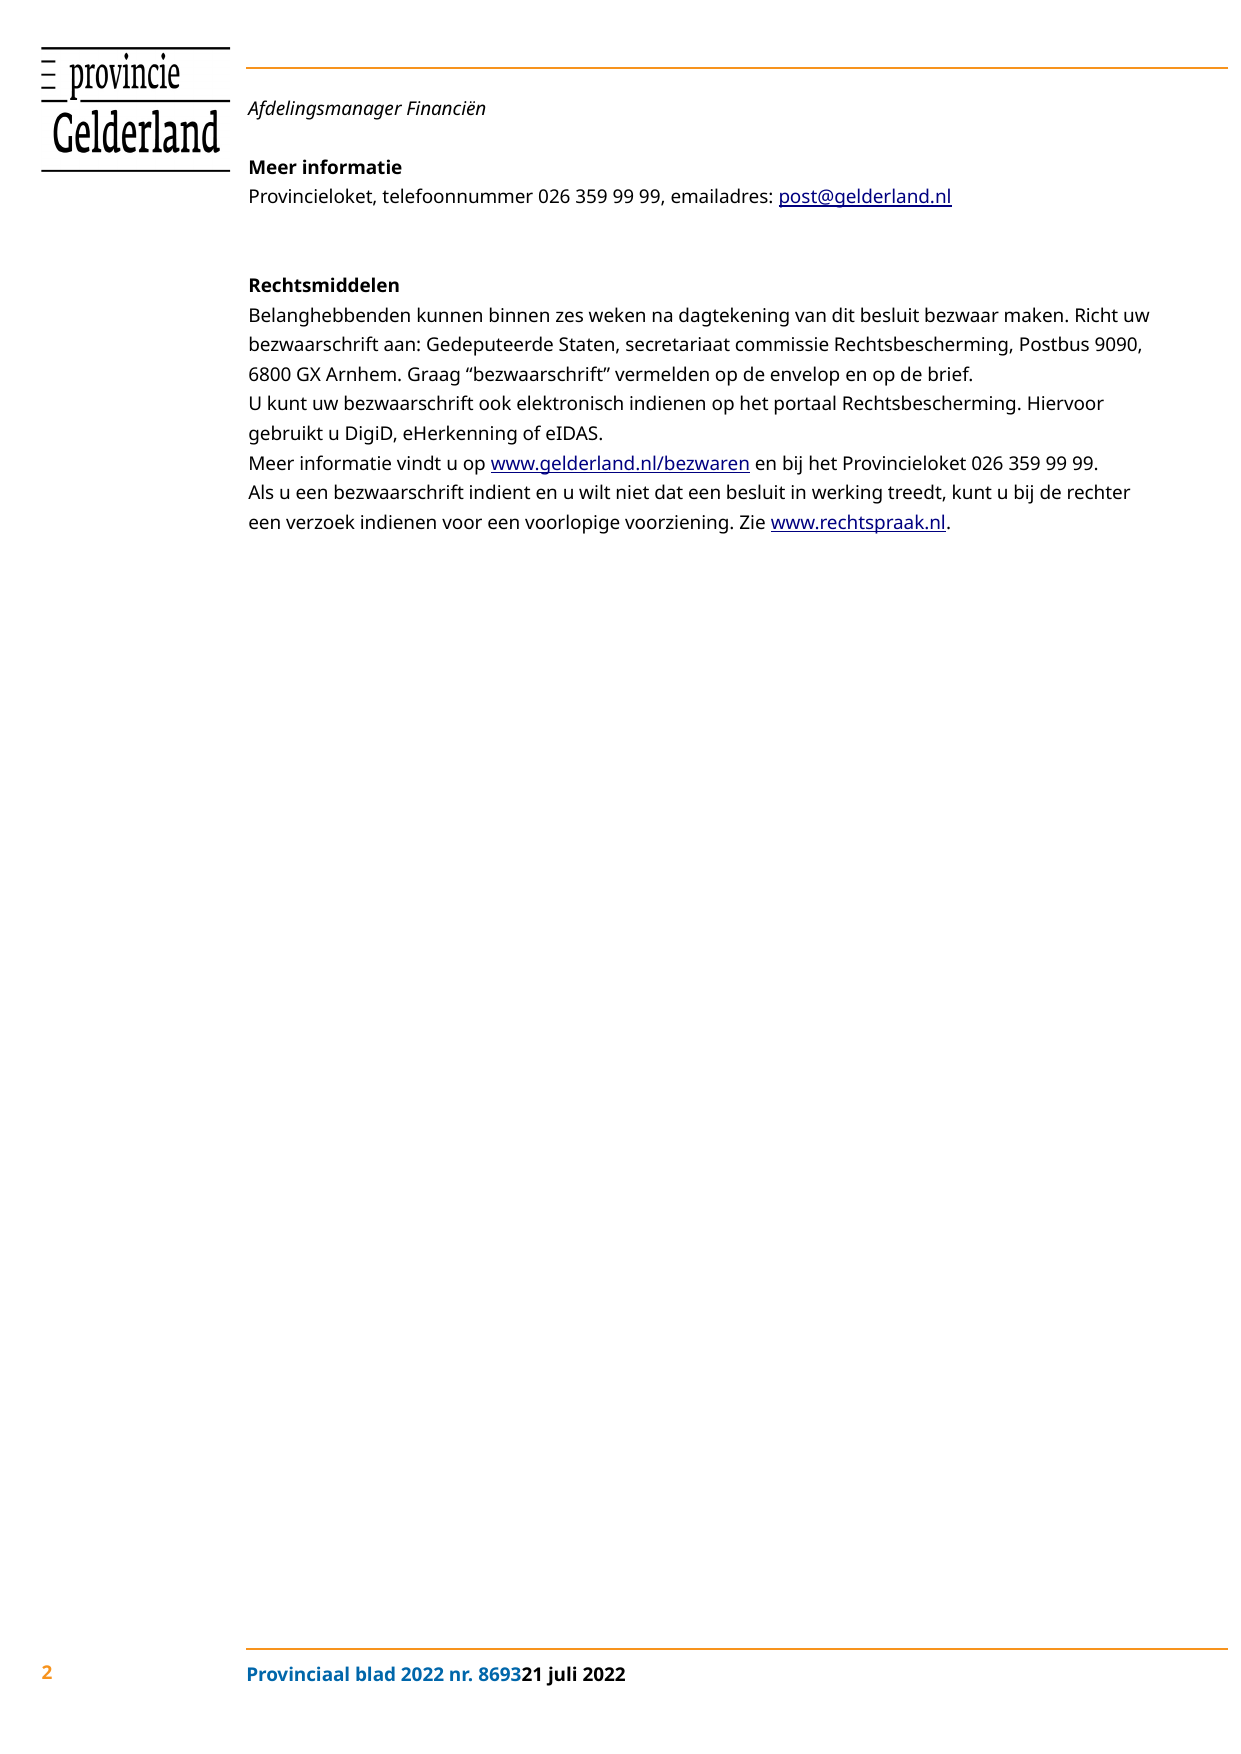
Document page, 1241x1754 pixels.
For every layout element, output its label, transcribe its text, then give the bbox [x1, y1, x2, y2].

text Belanghebbenden kunnen binnen zes weken na dagtekening van dit besluit bezwaar maken. Richt uw bezwaarschrift aan: Gedeputeerde Staten, secretariaat commissie Rechtsbescherming, Postbus 9090, 6800 GX Arnhem. Graag “bezwaarschrift” vermelden op de envelop en op de brief. [248, 302, 1152, 387]
text Rechtsmiddelen [248, 272, 1152, 298]
picture [41, 47, 231, 172]
text U kunt uw bezwaarschrift ook elektronisch indienen op het portaal Rechtsbescherming. Hiervoor gebruikt u DigiD, eHerkenning of eIDAS. [248, 391, 1152, 446]
text Meer informatie [248, 154, 1152, 180]
text Provincieloket, telefoonnummer 026 359 99 99, emailadres: post@gelderland.nl [248, 183, 1152, 209]
text Afdelingsmanager Financiën [248, 95, 1152, 121]
text Als u een bezwaarschrift indient en u wilt niet dat een besluit in werking treedt, kunt u bij de rechter een verzoek indienen voor een voorlopige voorziening. Zie www.rechtspraak.nl. [248, 479, 1152, 535]
text Meer informatie vindt u op www.gelderland.nl/bezwaren en bij het Provincieloket 026 359 99 99. [248, 450, 1152, 476]
